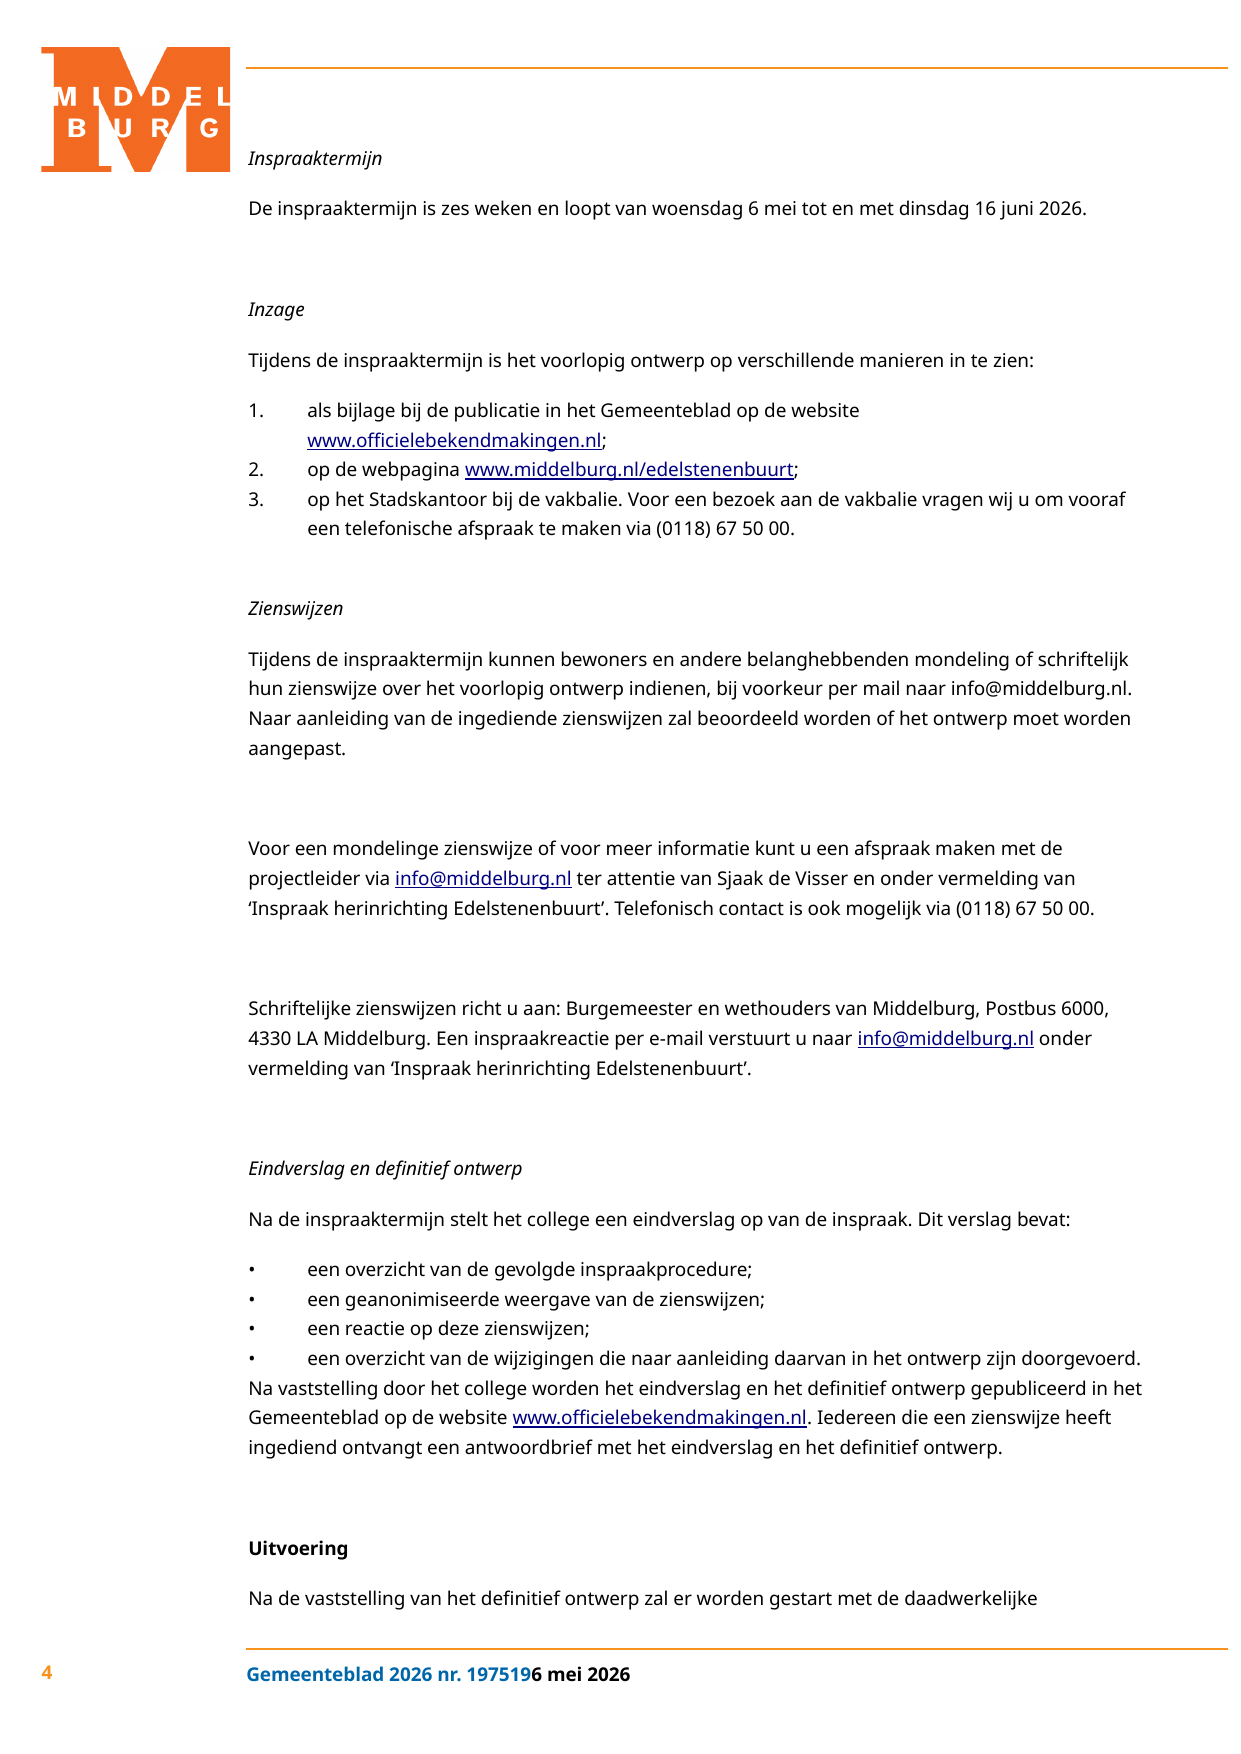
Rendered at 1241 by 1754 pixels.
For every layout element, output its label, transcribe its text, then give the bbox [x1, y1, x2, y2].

list een geanonimiseerde weergave van de zienswijzen; [248, 1286, 1152, 1312]
text Tijdens de inspraaktermijn is het voorlopig ontwerp op verschillende manieren in te zien: [248, 347, 1152, 373]
text Zienswijzen [248, 596, 1152, 621]
text De inspraaktermijn is zes weken en loopt van woensdag 6 mei tot en met dinsdag 16 juni 2026. [248, 196, 1152, 221]
list een reactie op deze zienswijzen; [248, 1316, 1152, 1341]
text Eindverslag en definitief ontwerp [248, 1156, 1152, 1181]
text Inspraaktermijn [248, 145, 1152, 171]
text Na de vaststelling van het definitief ontwerp zal er worden gestart met de daadwerkelijke [248, 1585, 1152, 1611]
picture [41, 47, 231, 172]
list op de webpagina www.middelburg.nl/edelstenenbuurt; [248, 456, 1152, 482]
text Uitvoering [248, 1535, 1152, 1561]
text Voor een mondelinge zienswijze of voor meer informatie kunt u een afspraak maken met de projectleider via info@middelburg.nl ter attentie van Sjaak de Visser en onder vermelding van ‘Inspraak herinrichting Edelstenenbuurt’. Telefonisch contact is ook mogelijk via (0118) 67 50 00. [248, 836, 1152, 921]
text Inzage [248, 296, 1152, 322]
list als bijlage bij de publicatie in het Gemeenteblad op de website www.officielebekendmakingen.nl; [248, 397, 1152, 453]
text Tijdens de inspraaktermijn kunnen bewoners en andere belanghebbenden mondeling of schriftelijk hun zienswijze over het voorlopig ontwerp indienen, bij voorkeur per mail naar info@middelburg.nl. Naar aanleiding van de ingediende zienswijzen zal beoordeeld worden of het ontwerp moet worden aangepast. [248, 646, 1152, 761]
list op het Stadskantoor bij de vakbalie. Voor een bezoek aan de vakbalie vragen wij u om vooraf een telefonische afspraak te maken via (0118) 67 50 00. [248, 486, 1152, 541]
list een overzicht van de wijzigingen die naar aanleiding daarvan in het ontwerp zijn doorgevoerd. [248, 1345, 1152, 1371]
text Na vaststelling door het college worden het eindverslag en het definitief ontwerp gepubliceerd in het Gemeenteblad op de website www.officielebekendmakingen.nl. Iedereen die een zienswijze heeft ingediend ontvangt een antwoordbrief met het eindverslag en het definitief ontwerp. [248, 1375, 1152, 1460]
text Schriftelijke zienswijzen richt u aan: Burgemeester en wethouders van Middelburg, Postbus 6000, 4330 LA Middelburg. Een inspraakreactie per e-mail verstuurt u naar info@middelburg.nl onder vermelding van ‘Inspraak herinrichting Edelstenenbuurt’. [248, 996, 1152, 1081]
list een overzicht van de gevolgde inspraakprocedure; [248, 1256, 1152, 1282]
text Na de inspraaktermijn stelt het college een eindverslag op van de inspraak. Dit verslag bevat: [248, 1206, 1152, 1232]
